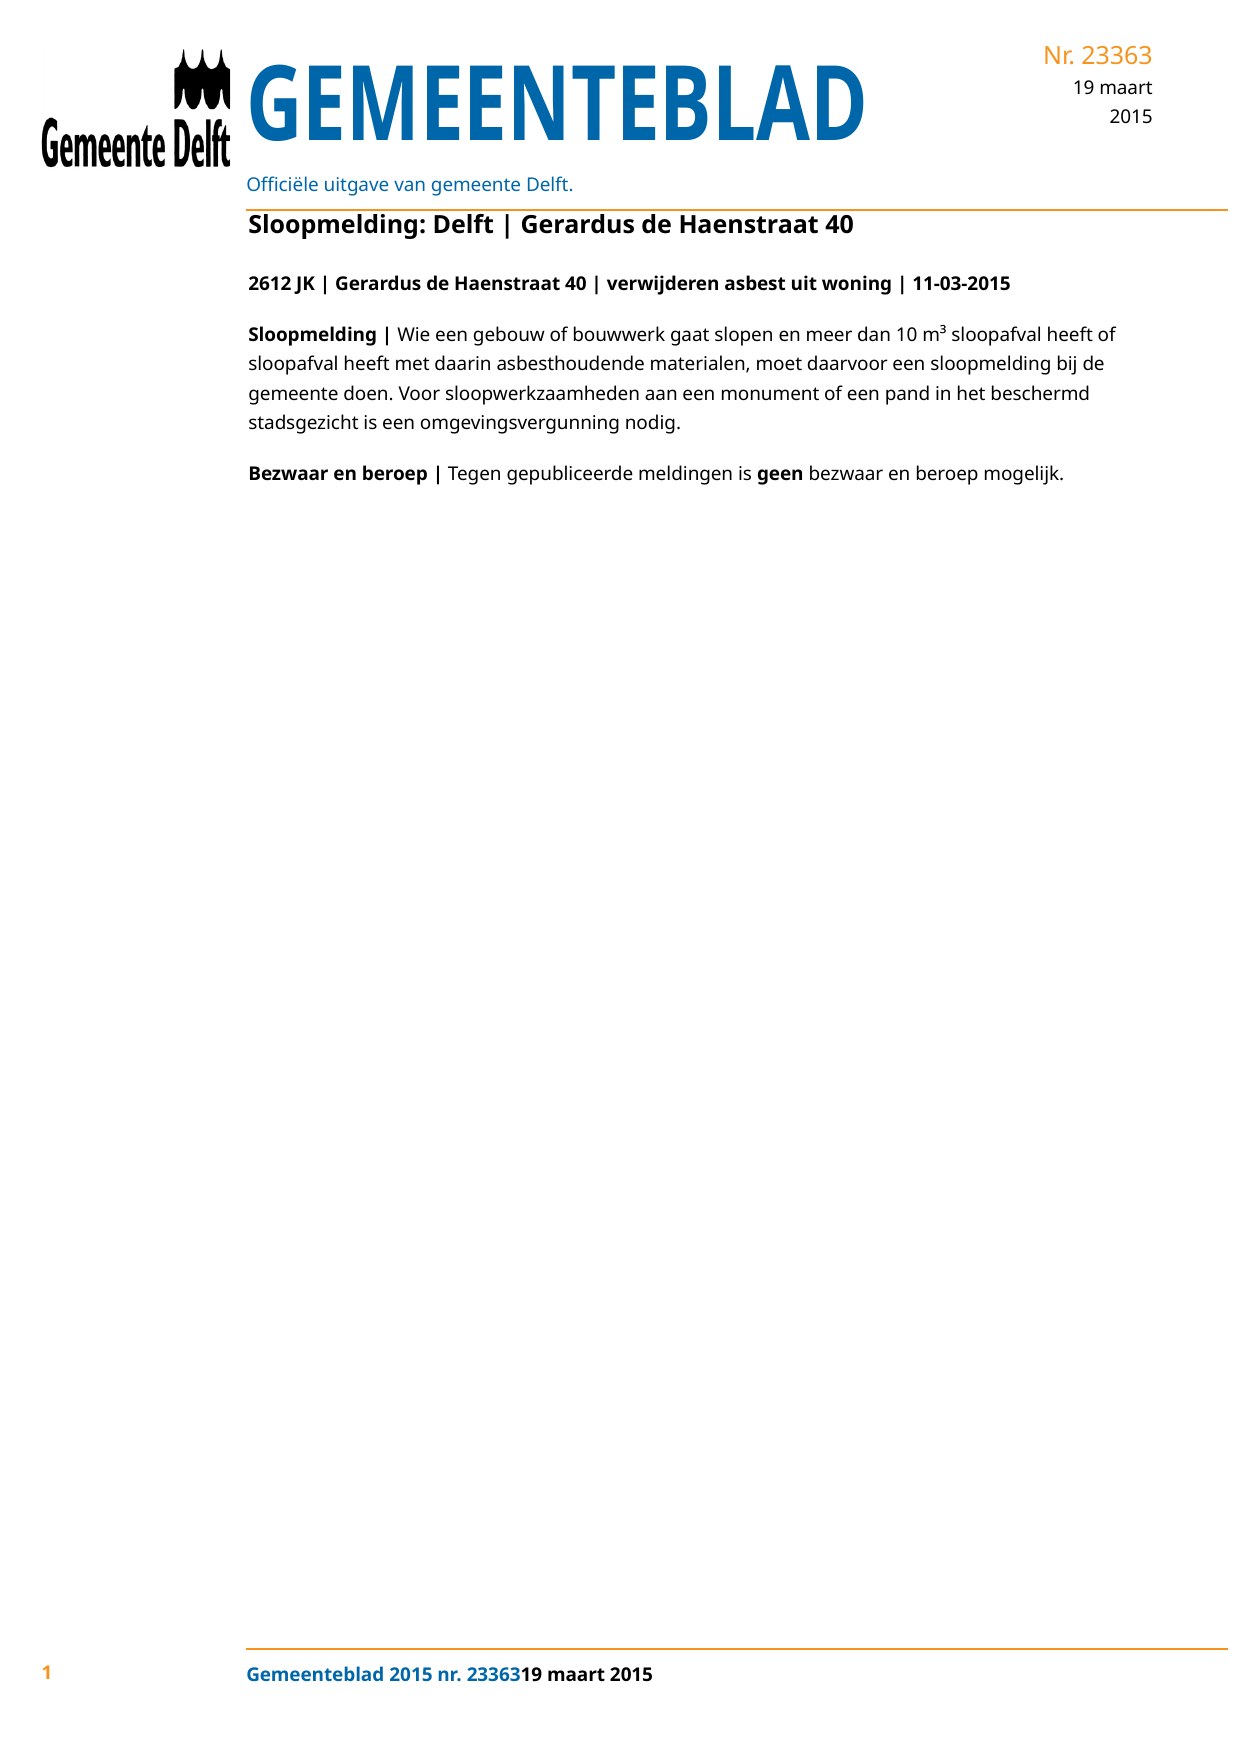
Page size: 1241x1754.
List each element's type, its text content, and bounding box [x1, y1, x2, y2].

picture [41, 47, 231, 172]
text Sloopmelding | Wie een gebouw of bouwwerk gaat slopen en meer dan 10 m³ sloopafval heeft of sloopafval heeft met daarin asbesthoudende materialen, moet daarvoor een sloopmelding bij de gemeente doen. Voor sloopwerkzaamheden aan een monument of een pand in het beschermd stadsgezicht is een omgevingsvergunning nodig. [248, 321, 1152, 435]
text Sloopmelding: Delft | Gerardus de Haenstraat 40 [248, 211, 1152, 241]
text 2612 JK | Gerardus de Haenstraat 40 | verwijderen asbest uit woning | 11-03-2015 [248, 270, 1152, 296]
text Bezwaar en beroep | Tegen gepubliceerde meldingen is geen bezwaar en beroep mogelijk. [248, 460, 1152, 486]
